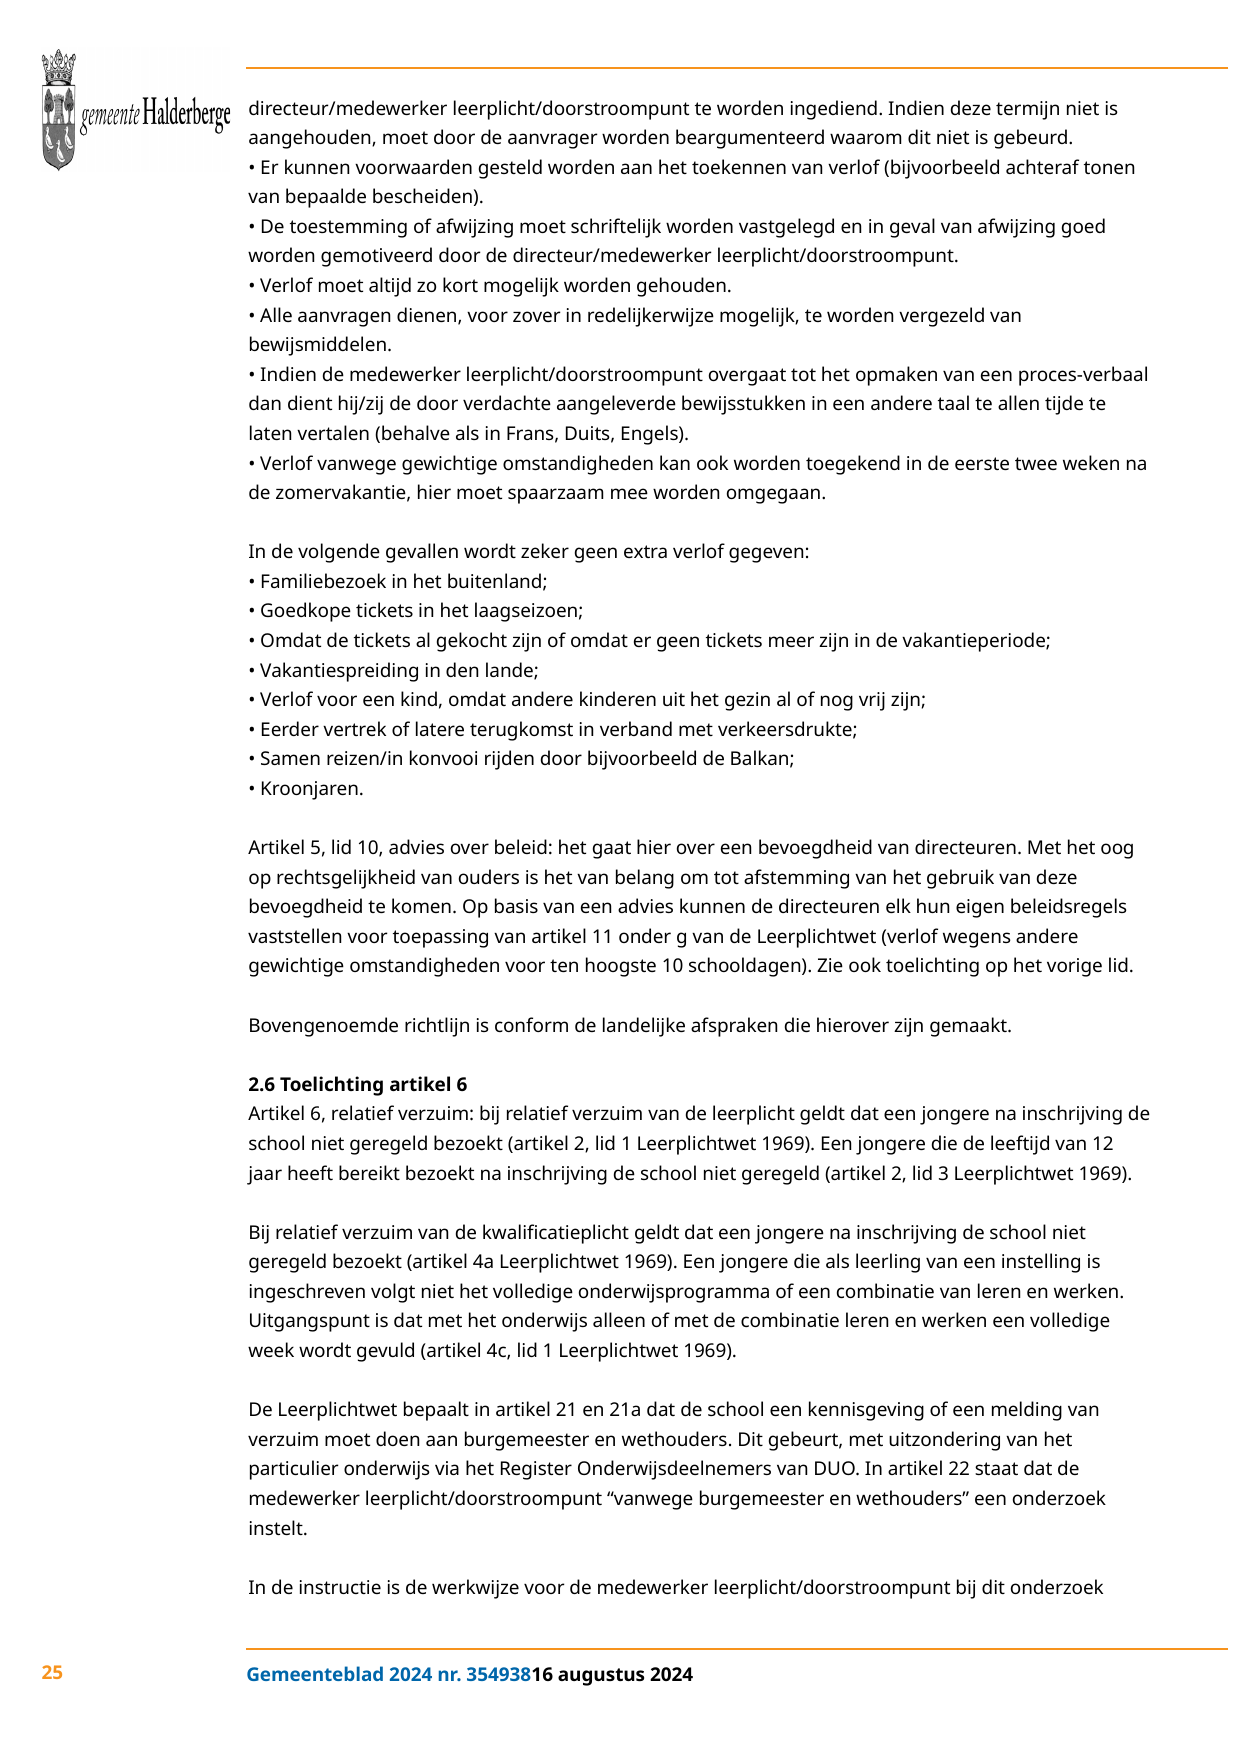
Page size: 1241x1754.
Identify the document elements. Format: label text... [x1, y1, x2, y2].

text • Kroonjaren. [248, 775, 1152, 801]
text In de volgende gevallen wordt zeker geen extra verlof gegeven: [248, 538, 1152, 564]
text • Verlof moet altijd zo kort mogelijk worden gehouden. [248, 272, 1152, 298]
text • De toestemming of afwijzing moet schriftelijk worden vastgelegd en in geval van afwijzing goed worden gemotiveerd door de directeur/medewerker leerplicht/doorstroompunt. [248, 213, 1152, 268]
text Bovengenoemde richtlijn is conform de landelijke afspraken die hierover zijn gemaakt. [248, 1012, 1152, 1038]
text • Er kunnen voorwaarden gesteld worden aan het toekennen van verlof (bijvoorbeeld achteraf tonen van bepaalde bescheiden). [248, 154, 1152, 209]
text • Eerder vertrek of latere terugkomst in verband met verkeersdrukte; [248, 716, 1152, 742]
text De Leerplichtwet bepaalt in artikel 21 en 21a dat de school een kennisgeving of een melding van verzuim moet doen aan burgemeester en wethouders. Dit gebeurt, met uitzondering van het particulier onderwijs via het Register Onderwijsdeelnemers van DUO. In artikel 22 staat dat de medewerker leerplicht/doorstroompunt “vanwege burgemeester en wethouders” een onderzoek instelt. [248, 1396, 1152, 1541]
text Bij relatief verzuim van de kwalificatieplicht geldt dat een jongere na inschrijving de school niet geregeld bezoekt (artikel 4a Leerplichtwet 1969). Een jongere die als leerling van een instelling is ingeschreven volgt niet het volledige onderwijsprogramma of een combinatie van leren en werken. Uitgangspunt is dat met het onderwijs alleen of met de combinatie leren en werken een volledige week wordt gevuld (artikel 4c, lid 1 Leerplichtwet 1969). [248, 1219, 1152, 1363]
text 2.6 Toelichting artikel 6 [248, 1071, 1152, 1097]
text • Goedkope tickets in het laagseizoen; [248, 598, 1152, 623]
text In de instructie is de werkwijze voor de medewerker leerplicht/doorstroompunt bij dit onderzoek [248, 1574, 1152, 1600]
text • Verlof voor een kind, omdat andere kinderen uit het gezin al of nog vrij zijn; [248, 686, 1152, 712]
text • Indien de medewerker leerplicht/doorstroompunt overgaat tot het opmaken van een proces-verbaal dan dient hij/zij de door verdachte aangeleverde bewijsstukken in een andere taal te allen tijde te laten vertalen (behalve als in Frans, Duits, Engels). [248, 361, 1152, 446]
picture [41, 47, 231, 172]
text • Alle aanvragen dienen, voor zover in redelijkerwijze mogelijk, te worden vergezeld van bewijsmiddelen. [248, 302, 1152, 357]
text • Verlof vanwege gewichtige omstandigheden kan ook worden toegekend in de eerste twee weken na de zomervakantie, hier moet spaarzaam mee worden omgegaan. [248, 450, 1152, 505]
text Artikel 6, relatief verzuim: bij relatief verzuim van de leerplicht geldt dat een jongere na inschrijving de school niet geregeld bezoekt (artikel 2, lid 1 Leerplichtwet 1969). Een jongere die de leeftijd van 12 jaar heeft bereikt bezoekt na inschrijving de school niet geregeld (artikel 2, lid 3 Leerplichtwet 1969). [248, 1101, 1152, 1186]
text • Vakantiespreiding in den lande; [248, 657, 1152, 683]
text • Samen reizen/in konvooi rijden door bijvoorbeeld de Balkan; [248, 746, 1152, 771]
text Artikel 5, lid 10, advies over beleid: het gaat hier over een bevoegdheid van directeuren. Met het oog op rechtsgelijkheid van ouders is het van belang om tot afstemming van het gebruik van deze bevoegdheid te komen. Op basis van een advies kunnen de directeuren elk hun eigen beleidsregels vaststellen voor toepassing van artikel 11 onder g van de Leerplichtwet (verlof wegens andere gewichtige omstandigheden voor ten hoogste 10 schooldagen). Zie ook toelichting op het vorige lid. [248, 834, 1152, 978]
text directeur/medewerker leerplicht/doorstroompunt te worden ingediend. Indien deze termijn niet is aangehouden, moet door de aanvrager worden beargumenteerd waarom dit niet is gebeurd. [248, 95, 1152, 150]
text • Omdat de tickets al gekocht zijn of omdat er geen tickets meer zijn in de vakantieperiode; [248, 627, 1152, 653]
text • Familiebezoek in het buitenland; [248, 568, 1152, 594]
